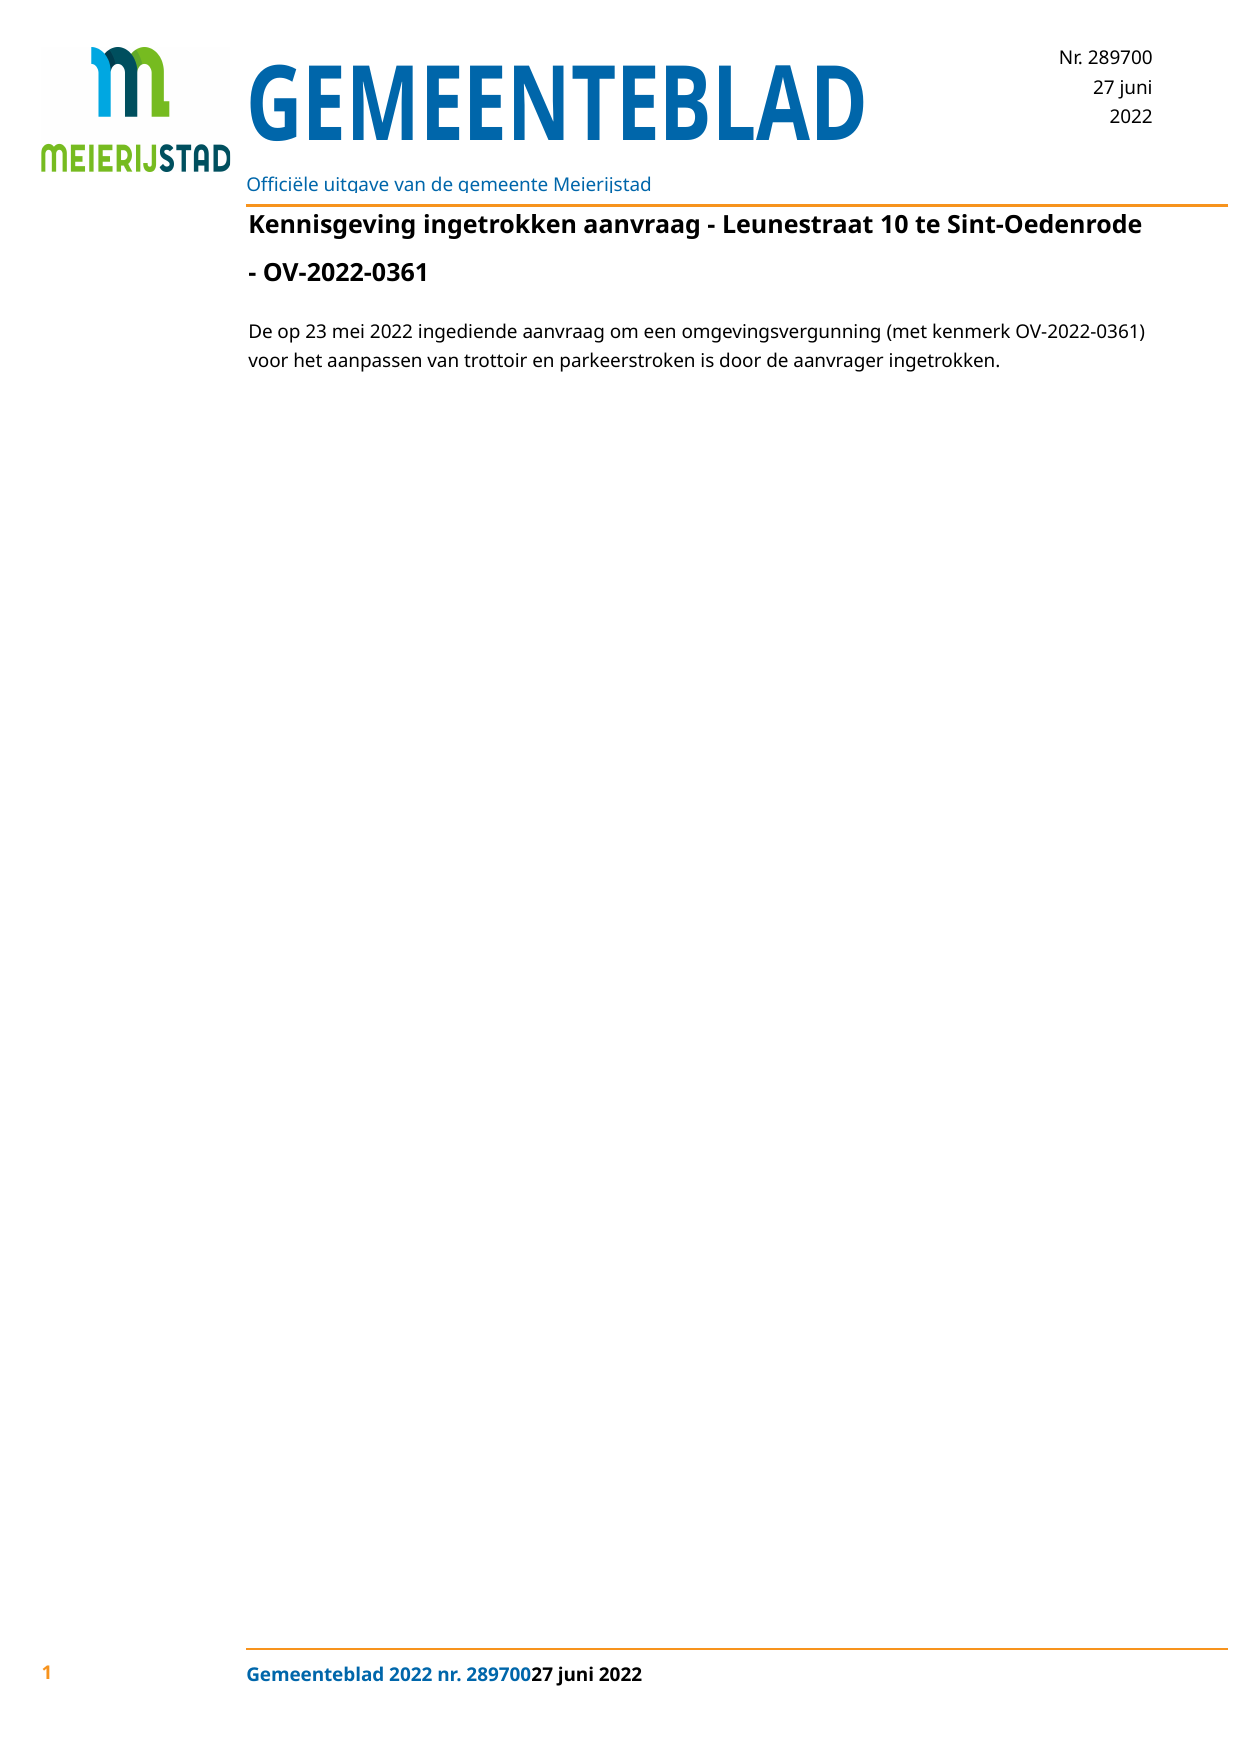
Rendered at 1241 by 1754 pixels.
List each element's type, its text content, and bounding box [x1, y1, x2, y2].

text De op 23 mei 2022 ingediende aanvraag om een omgevingsvergunning (met kenmerk OV-2022-0361) voor het aanpassen van trottoir en parkeerstroken is door de aanvrager ingetrokken. [248, 318, 1152, 373]
text Kennisgeving ingetrokken aanvraag - Leunestraat 10 te Sint-Oedenrode - OV-2022-0361 [248, 207, 1152, 288]
picture [41, 47, 231, 172]
